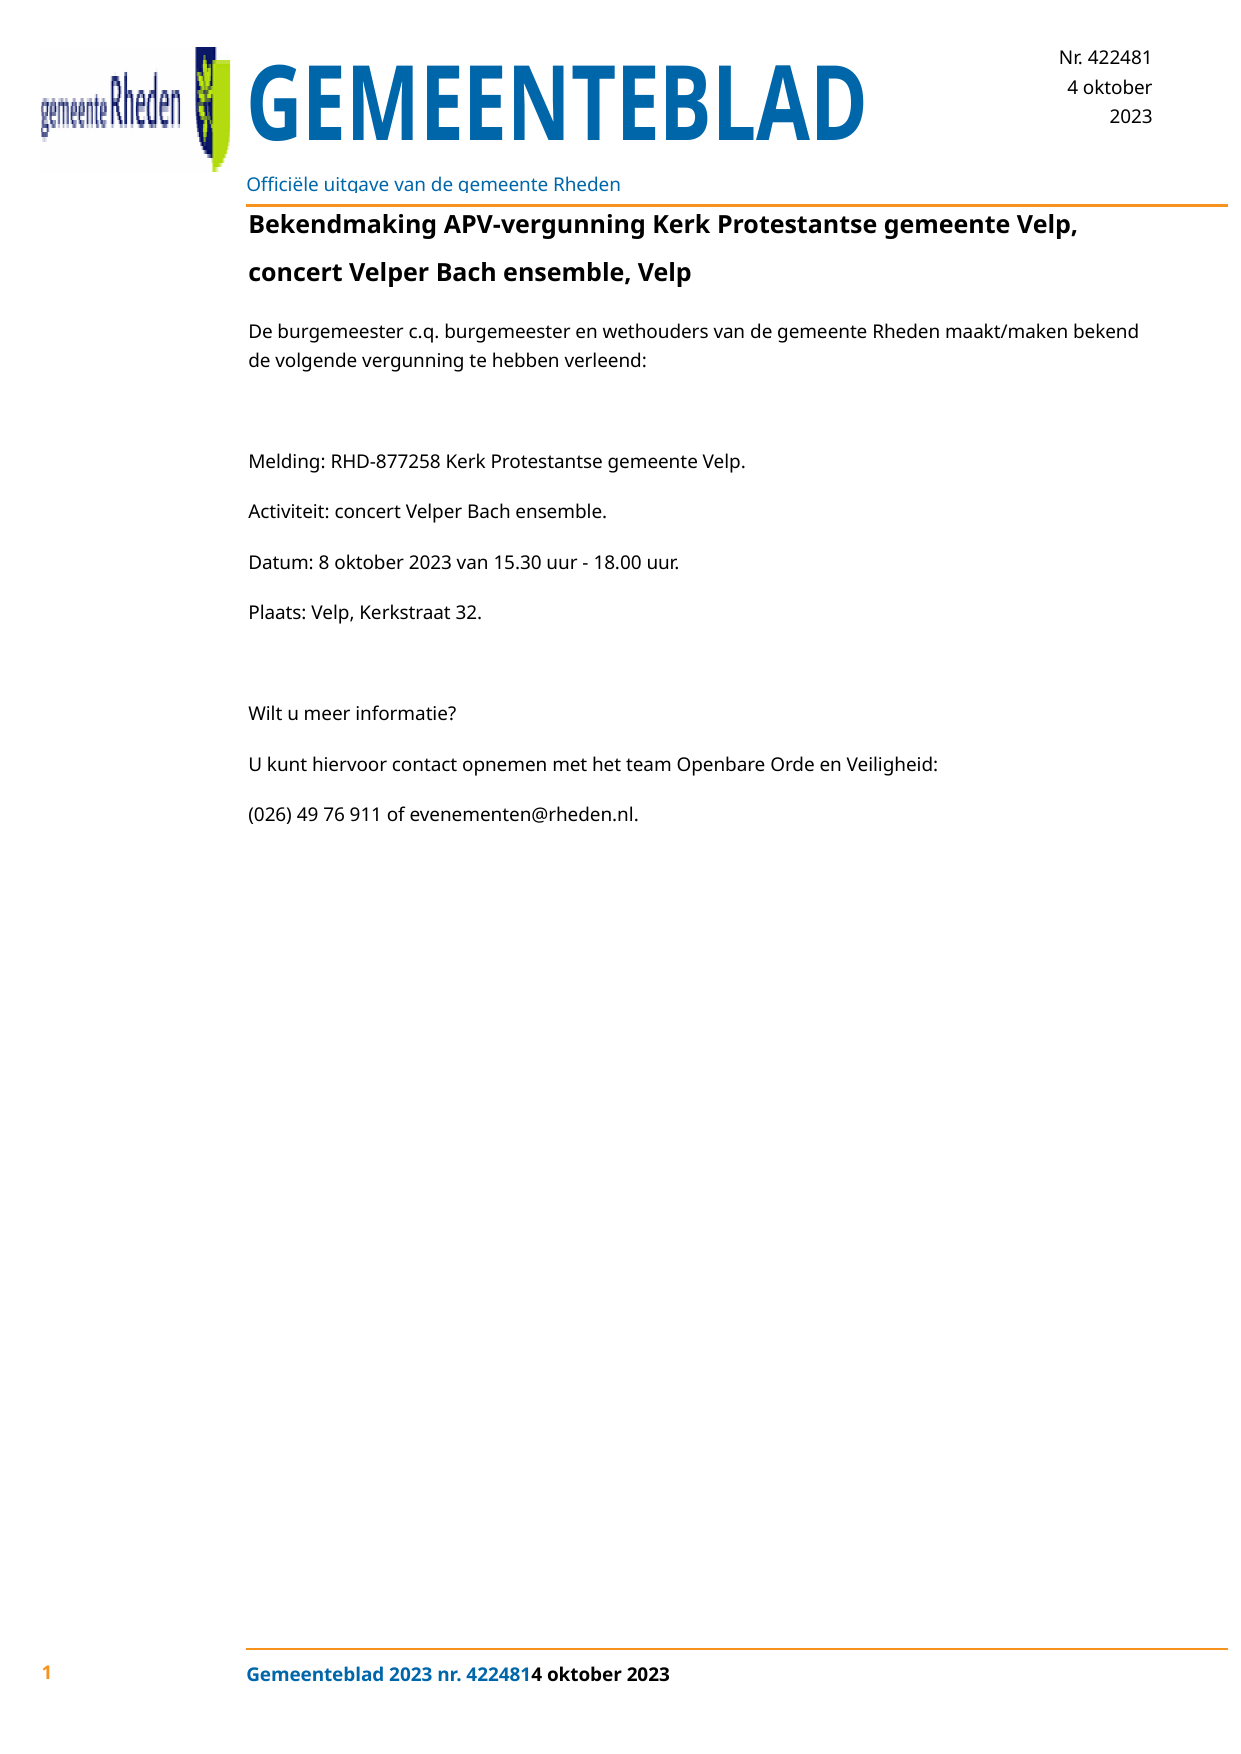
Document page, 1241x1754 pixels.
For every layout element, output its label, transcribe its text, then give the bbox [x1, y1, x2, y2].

text Activiteit: concert Velper Bach ensemble. [248, 499, 1152, 524]
text Bekendmaking APV-vergunning Kerk Protestantse gemeente Velp, concert Velper Bach ensemble, Velp [248, 207, 1152, 288]
text Plaats: Velp, Kerkstraat 32. [248, 599, 1152, 625]
text Wilt u meer informatie? [248, 700, 1152, 726]
text De burgemeester c.q. burgemeester en wethouders van de gemeente Rheden maakt/maken bekend de volgende vergunning te hebben verleend: [248, 318, 1152, 373]
text U kunt hiervoor contact opnemen met het team Openbare Orde en Veiligheid: [248, 751, 1152, 777]
text Melding: RHD-877258 Kerk Protestantse gemeente Velp. [248, 448, 1152, 474]
text Datum: 8 oktober 2023 van 15.30 uur - 18.00 uur. [248, 549, 1152, 575]
picture [41, 47, 231, 172]
text (026) 49 76 911 of evenementen@rheden.nl. [248, 801, 1152, 827]
